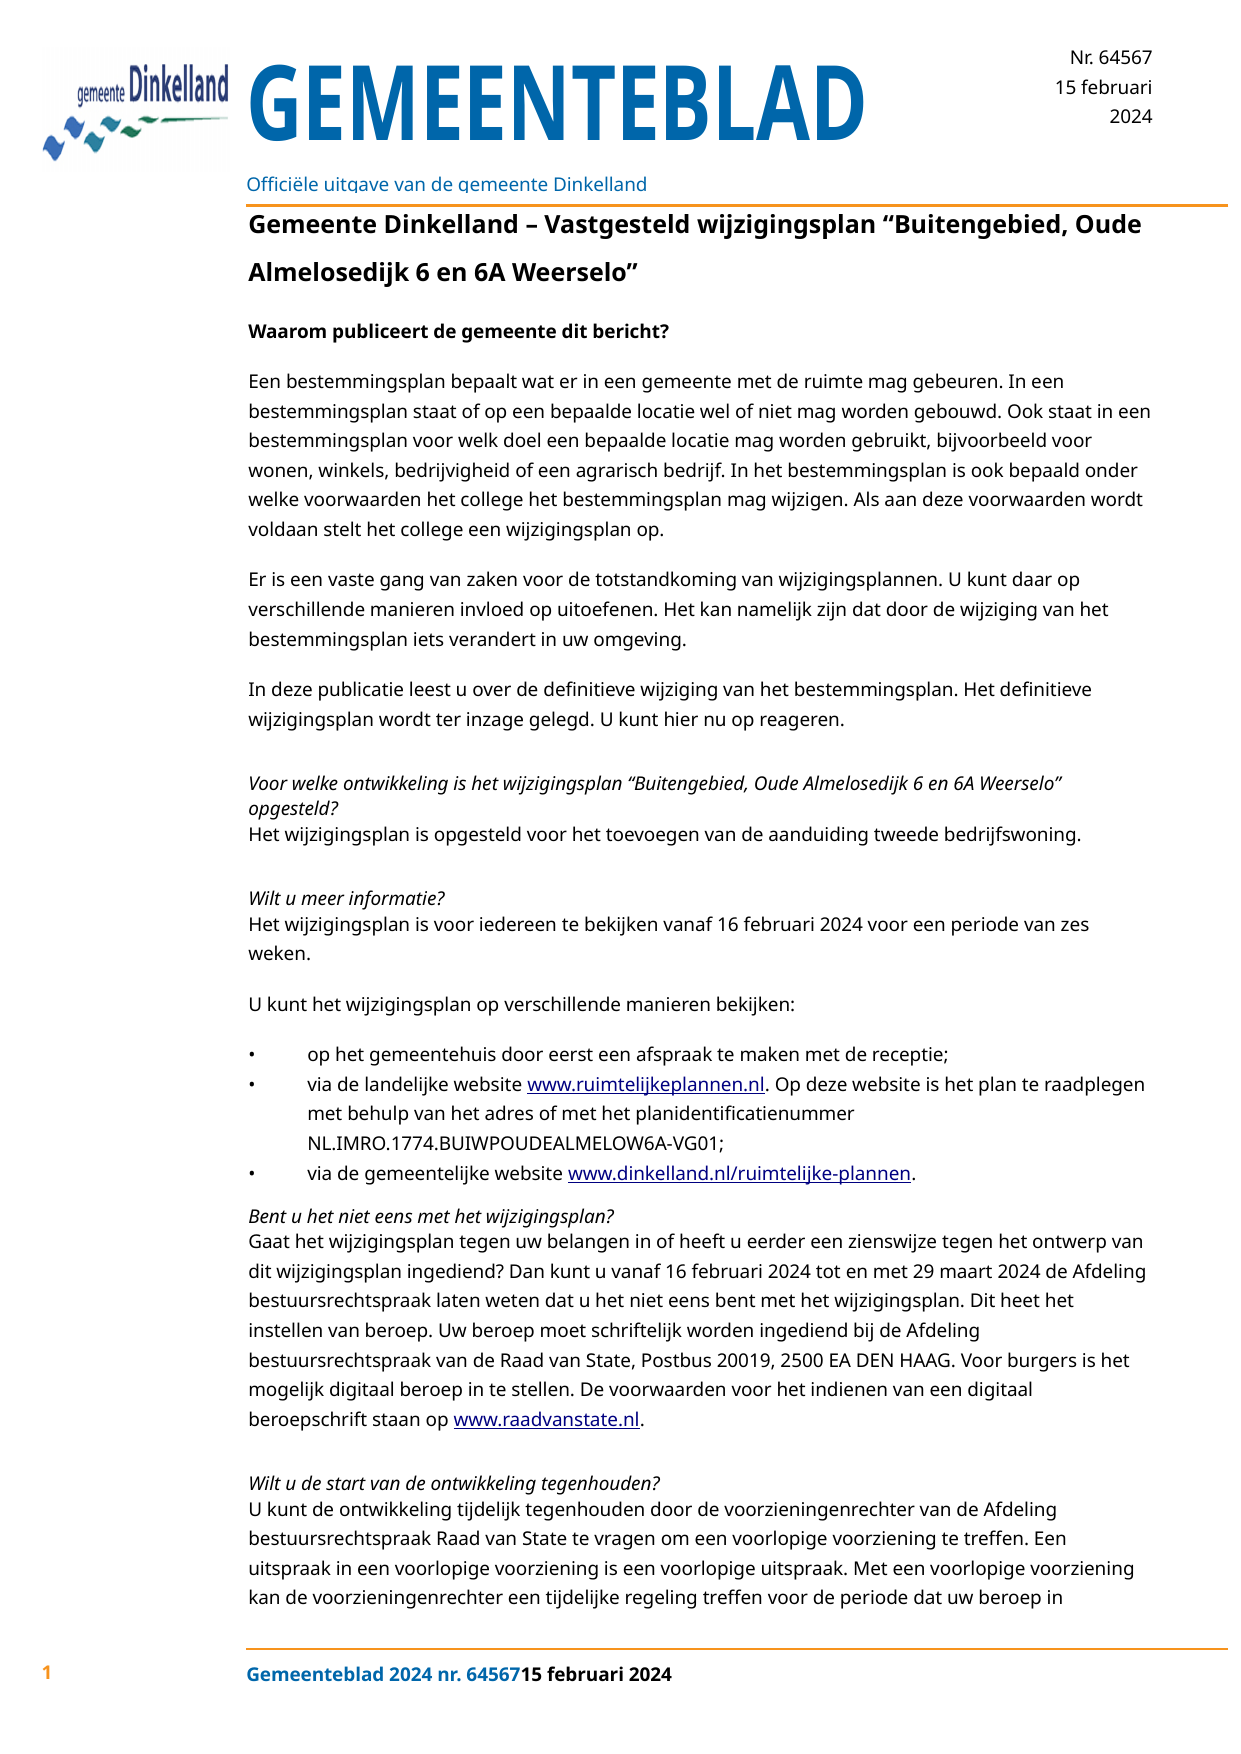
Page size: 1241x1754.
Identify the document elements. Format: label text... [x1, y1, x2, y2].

text Waarom publiceert de gemeente dit bericht? [248, 318, 1152, 344]
text U kunt de ontwikkeling tijdelijk tegenhouden door de voorzieningenrechter van de Afdeling bestuursrechtspraak Raad van State te vragen om een voorlopige voorziening te treffen. Een uitspraak in een voorlopige voorziening is een voorlopige uitspraak. Met een voorlopige voorziening kan de voorzieningenrechter een tijdelijke regeling treffen voor de periode dat uw beroep in [248, 1496, 1152, 1610]
text In deze publicatie leest u over de definitieve wijziging van het bestemmingsplan. Het definitieve wijzigingsplan wordt ter inzage gelegd. U kunt hier nu op reageren. [248, 676, 1152, 732]
text Bent u het niet eens met het wijzigingsplan? [248, 1203, 1152, 1228]
text Gemeente Dinkelland – Vastgesteld wijzigingsplan “Buitengebied, Oude Almelosedijk 6 en 6A Weerselo” [248, 207, 1152, 288]
list via de gemeentelijke website www.dinkelland.nl/ruimtelijke-plannen. [248, 1160, 1152, 1185]
text Wilt u de start van de ontwikkeling tegenhouden? [248, 1470, 1152, 1496]
list op het gemeentehuis door eerst een afspraak te maken met de receptie; [248, 1041, 1152, 1067]
text U kunt het wijzigingsplan op verschillende manieren bekijken: [248, 991, 1152, 1017]
text Het wijzigingsplan is voor iedereen te bekijken vanaf 16 februari 2024 voor een periode van zes weken. [248, 911, 1152, 966]
text Wilt u meer informatie? [248, 885, 1152, 911]
text Er is een vaste gang van zaken voor de totstandkoming van wijzigingsplannen. U kunt daar op verschillende manieren invloed op uitoefenen. Het kan namelijk zijn dat door de wijziging van het bestemmingsplan iets verandert in uw omgeving. [248, 567, 1152, 652]
text Het wijzigingsplan is opgesteld voor het toevoegen van de aanduiding tweede bedrijfswoning. [248, 821, 1152, 847]
text Voor welke ontwikkeling is het wijzigingsplan “Buitengebied, Oude Almelosedijk 6 en 6A Weerselo” opgesteld? [248, 770, 1152, 821]
text Gaat het wijzigingsplan tegen uw belangen in of heeft u eerder een zienswijze tegen het ontwerp van dit wijzigingsplan ingediend? Dan kunt u vanaf 16 februari 2024 tot en met 29 maart 2024 de Afdeling bestuursrechtspraak laten weten dat u het niet eens bent met het wijzigingsplan. Dit heet het instellen van beroep. Uw beroep moet schriftelijk worden ingediend bij de Afdeling bestuursrechtspraak van de Raad van State, Postbus 20019, 2500 EA DEN HAAG. Voor burgers is het mogelijk digitaal beroep in te stellen. De voorwaarden voor het indienen van een digitaal beroepschrift staan op www.raadvanstate.nl. [248, 1228, 1152, 1432]
list via de landelijke website www.ruimtelijkeplannen.nl. Op deze website is het plan te raadplegen met behulp van het adres of met het planidentificatienummer NL.IMRO.1774.BUIWPOUDEALMELOW6A-VG01; [248, 1071, 1152, 1156]
text Een bestemmingsplan bepaalt wat er in een gemeente met de ruimte mag gebeuren. In een bestemmingsplan staat of op een bepaalde locatie wel of niet mag worden gebouwd. Ook staat in een bestemmingsplan voor welk doel een bepaalde locatie mag worden gebruikt, bijvoorbeeld voor wonen, winkels, bedrijvigheid of een agrarisch bedrijf. In het bestemmingsplan is ook bepaald onder welke voorwaarden het college het bestemmingsplan mag wijzigen. Als aan deze voorwaarden wordt voldaan stelt het college een wijzigingsplan op. [248, 368, 1152, 542]
picture [41, 47, 231, 172]
